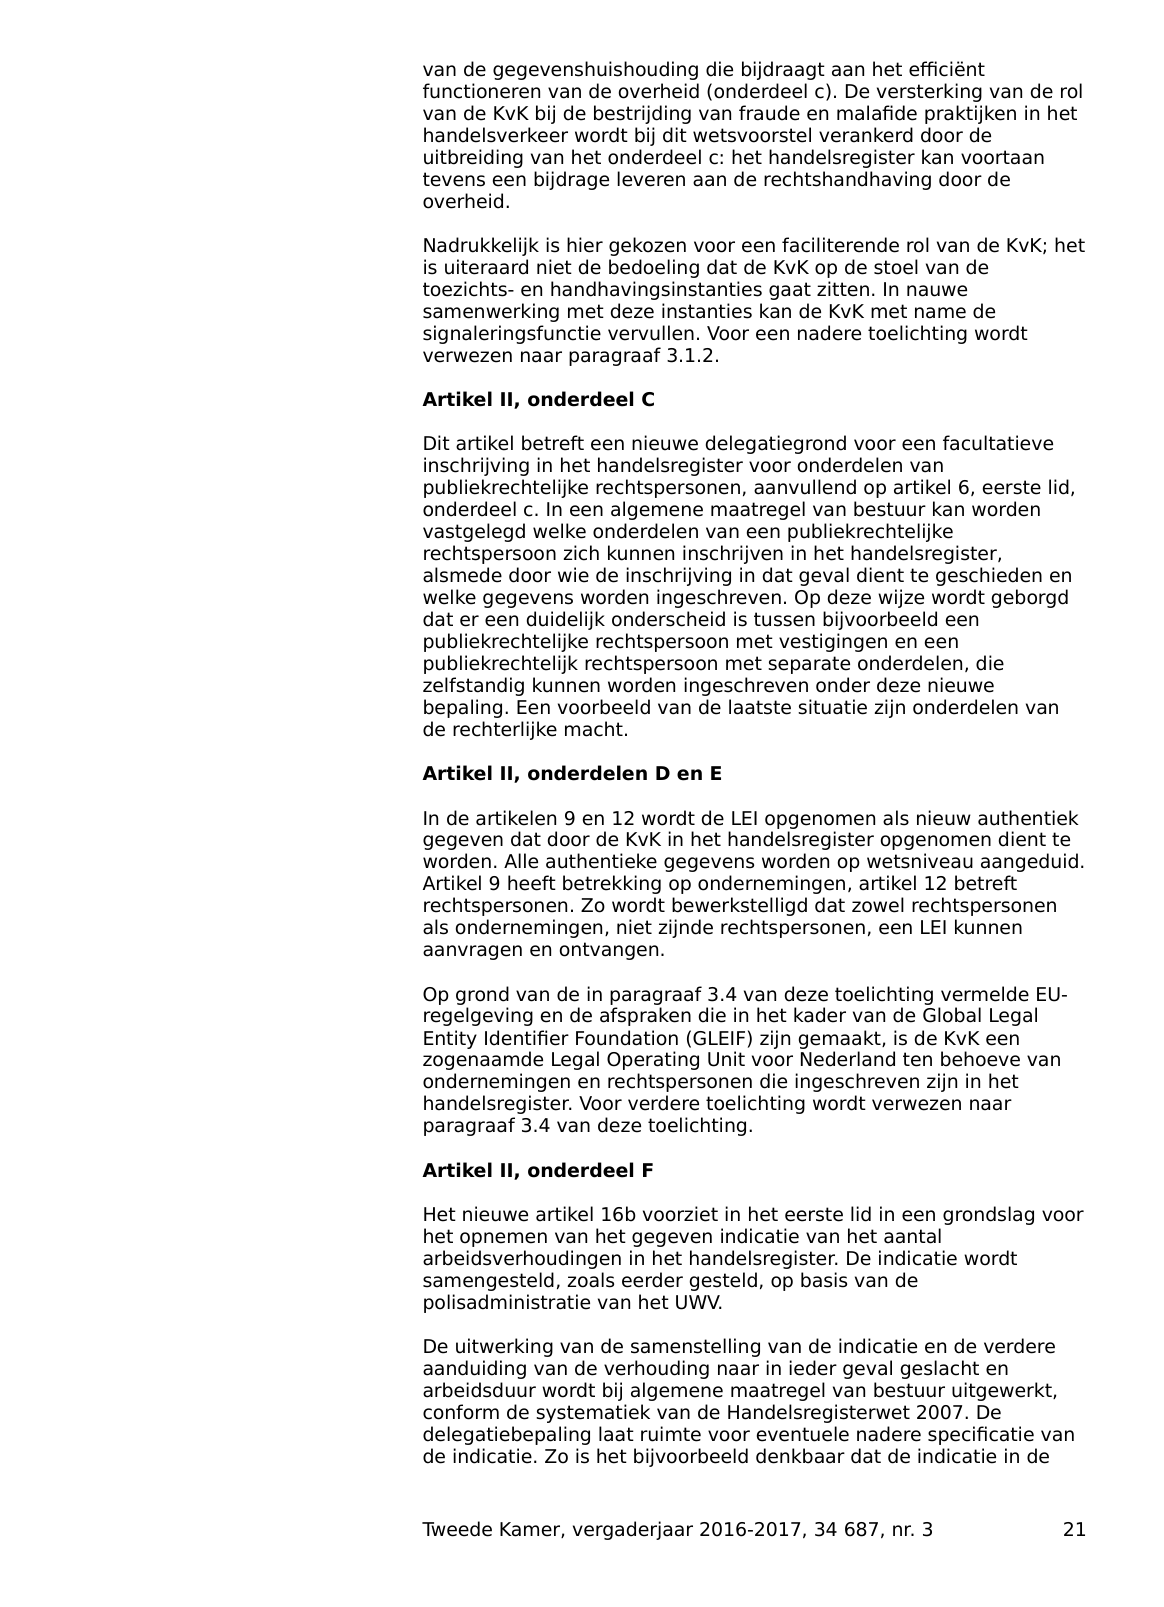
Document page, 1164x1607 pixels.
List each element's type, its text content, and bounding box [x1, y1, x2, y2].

text van de gegevenshuishouding die bijdraagt aan het efficiënt functioneren van de overheid (onderdeel c). De versterking van de rol van de KvK bij de bestrijding van fraude en malafide praktijken in het handelsverkeer wordt bij dit wetsvoorstel verankerd door de uitbreiding van het onderdeel c: het handelsregister kan voortaan tevens een bijdrage leveren aan de rechtshandhaving door de overheid. [422, 59, 1087, 213]
subtitle Artikel II, onderdeel C [422, 389, 1087, 411]
text De uitwerking van de samenstelling van de indicatie en de verdere aanduiding van de verhouding naar in ieder geval geslacht en arbeidsduur wordt bij algemene maatregel van bestuur uitgewerkt, conform de systematiek van de Handelsregisterwet 2007. De delegatiebepaling laat ruimte voor eventuele nadere specificatie van de indicatie. Zo is het bijvoorbeeld denkbaar dat de indicatie in de [422, 1336, 1087, 1468]
text Op grond van de in paragraaf 3.4 van deze toelichting vermelde EU-regelgeving en de afspraken die in het kader van de Global Legal Entity Identifier Foundation (GLEIF) zijn gemaakt, is de KvK een zogenaamde Legal Operating Unit voor Nederland ten behoeve van ondernemingen en rechtspersonen die ingeschreven zijn in het handelsregister. Voor verdere toelichting wordt verwezen naar paragraaf 3.4 van deze toelichting. [422, 983, 1087, 1137]
text In de artikelen 9 en 12 wordt de LEI opgenomen als nieuw authentiek gegeven dat door de KvK in het handelsregister opgenomen dient te worden. Alle authentieke gegevens worden op wetsniveau aangeduid. Artikel 9 heeft betrekking op ondernemingen, artikel 12 betreft rechtspersonen. Zo wordt bewerkstelligd dat zowel rechtspersonen als ondernemingen, niet zijnde rechtspersonen, een LEI kunnen aanvragen en ontvangen. [422, 807, 1087, 961]
text Het nieuwe artikel 16b voorziet in het eerste lid in een grondslag voor het opnemen van het gegeven indicatie van het aantal arbeidsverhoudingen in het handelsregister. De indicatie wordt samengesteld, zoals eerder gesteld, op basis van de polisadministratie van het UWV. [422, 1204, 1087, 1313]
subtitle Artikel II, onderdelen D en E [422, 763, 1087, 785]
subtitle Artikel II, onderdeel F [422, 1159, 1087, 1181]
text Dit artikel betreft een nieuwe delegatiegrond voor een facultatieve inschrijving in het handelsregister voor onderdelen van publiekrechtelijke rechtspersonen, aanvullend op artikel 6, eerste lid, onderdeel c. In een algemene maatregel van bestuur kan worden vastgelegd welke onderdelen van een publiekrechtelijke rechtspersoon zich kunnen inschrijven in het handelsregister, alsmede door wie de inschrijving in dat geval dient te geschieden en welke gegevens worden ingeschreven. Op deze wijze wordt geborgd dat er een duidelijk onderscheid is tussen bijvoorbeeld een publiekrechtelijke rechtspersoon met vestigingen en een publiekrechtelijk rechtspersoon met separate onderdelen, die zelfstandig kunnen worden ingeschreven onder deze nieuwe bepaling. Een voorbeeld van de laatste situatie zijn onderdelen van de rechterlijke macht. [422, 433, 1087, 741]
text Nadrukkelijk is hier gekozen voor een faciliterende rol van de KvK; het is uiteraard niet de bedoeling dat de KvK op de stoel van de toezichts- en handhavingsinstanties gaat zitten. In nauwe samenwerking met deze instanties kan de KvK met name de signaleringsfunctie vervullen. Voor een nadere toelichting wordt verwezen naar paragraaf 3.1.2. [422, 235, 1087, 367]
